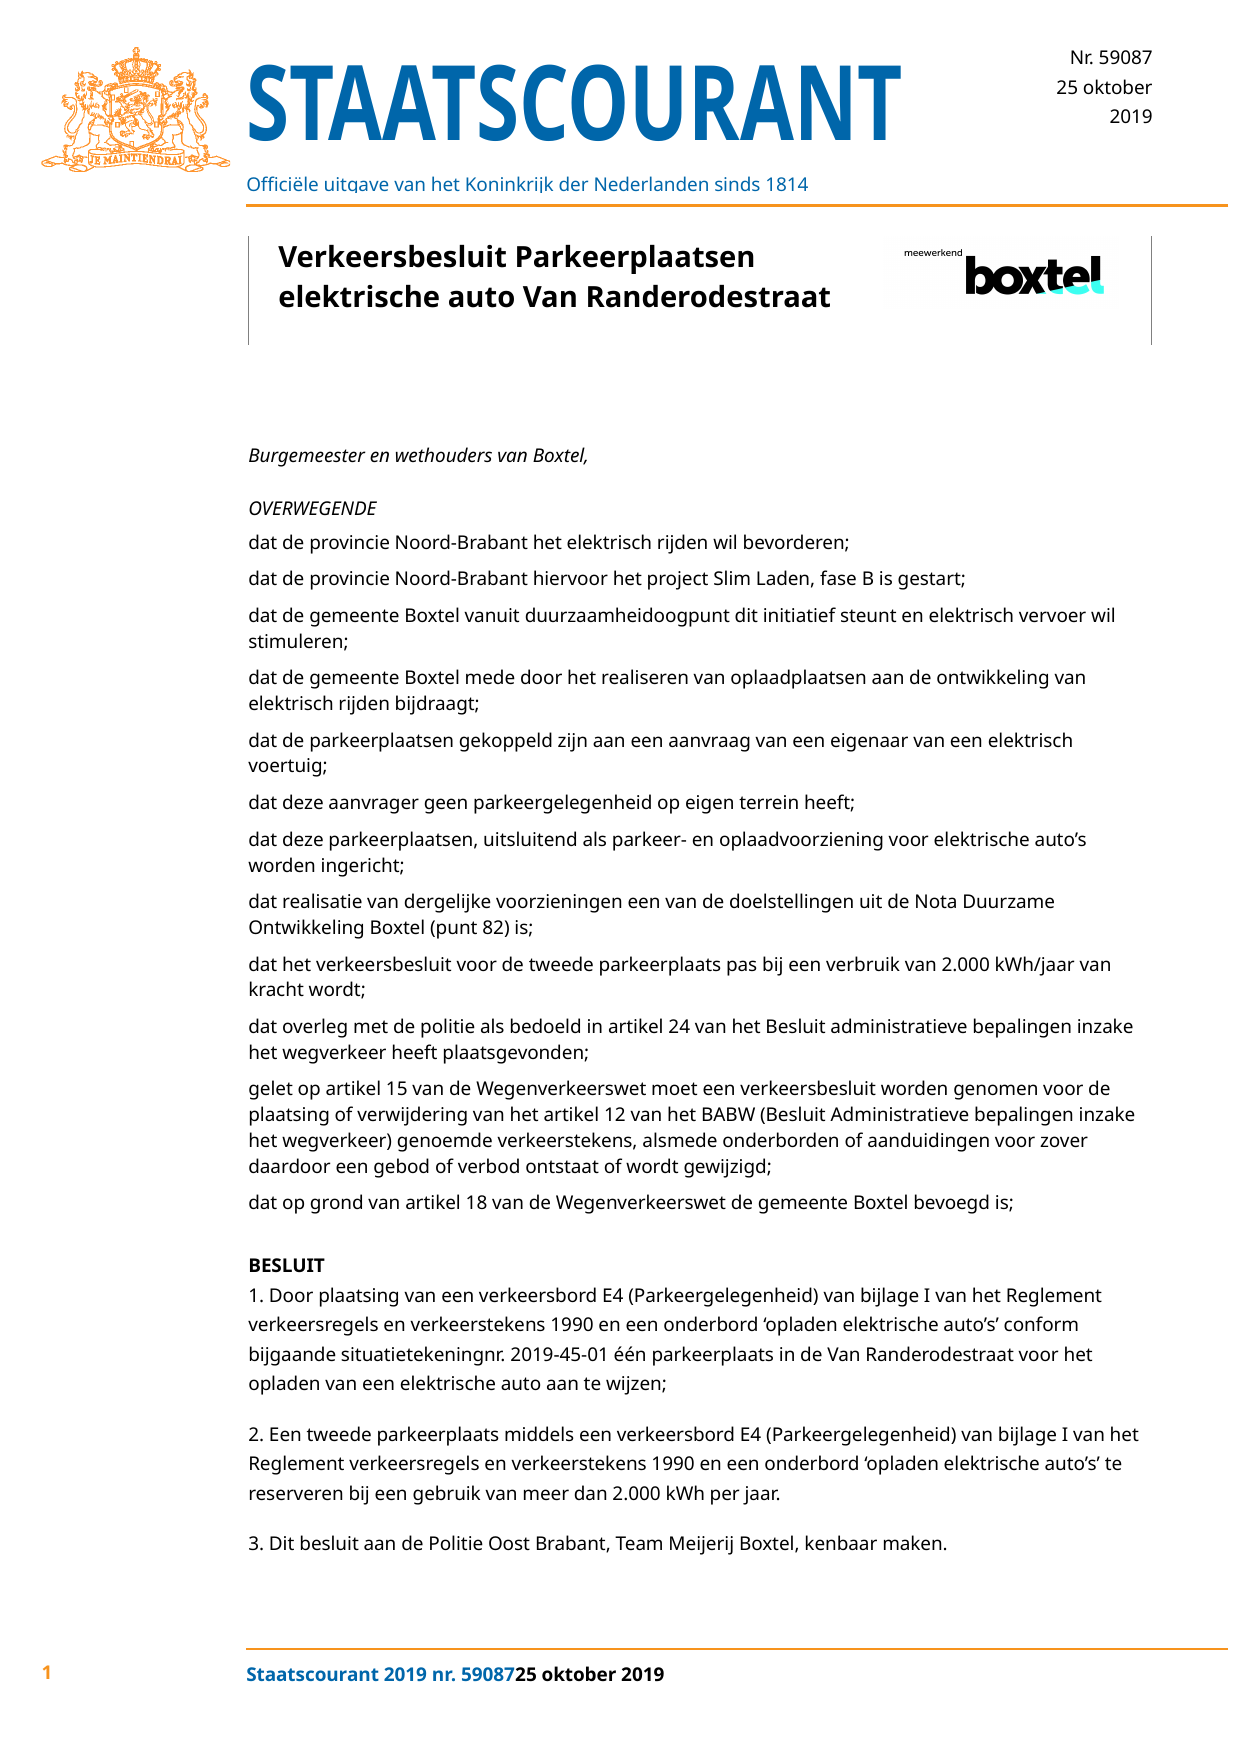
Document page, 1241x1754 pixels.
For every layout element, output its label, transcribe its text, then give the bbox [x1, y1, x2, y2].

text dat de parkeerplaatsen gekoppeld zijn aan een aanvraag van een eigenaar van een elektrisch voertuig; [248, 727, 1152, 778]
text dat de gemeente Boxtel vanuit duurzaamheidoogpunt dit initiatief steunt en elektrisch vervoer wil stimuleren; [248, 602, 1152, 654]
text OVERWEGENDE [248, 495, 1152, 521]
text dat deze parkeerplaatsen, uitsluitend als parkeer- en oplaadvoorziening voor elektrische auto’s worden ingericht; [248, 826, 1152, 877]
text dat de provincie Noord-Brabant hiervoor het project Slim Laden, fase B is gestart; [248, 566, 1152, 591]
picture [41, 47, 231, 172]
text dat de provincie Noord-Brabant het elektrisch rijden wil bevorderen; [248, 529, 1152, 554]
picture [882, 236, 1119, 309]
text 3. Dit besluit aan de Politie Oost Brabant, Team Meijerij Boxtel, kenbaar maken. [248, 1531, 1152, 1556]
text 1. Door plaatsing van een verkeersbord E4 (Parkeergelegenheid) van bijlage I van het Reglement verkeersregels en verkeerstekens 1990 en een onderbord ‘opladen elektrische auto’s’ conform bijgaande situatietekeningnr. 2019-45-01 één parkeerplaats in de Van Randerodestraat voor het opladen van een elektrische auto aan te wijzen; [248, 1282, 1152, 1396]
text dat de gemeente Boxtel mede door het realiseren van oplaadplaatsen aan de ontwikkeling van elektrisch rijden bijdraagt; [248, 664, 1152, 716]
text dat het verkeersbesluit voor de tweede parkeerplaats pas bij een verbruik van 2.000 kWh/jaar van kracht wordt; [248, 951, 1152, 1002]
text dat realisatie van dergelijke voorzieningen een van de doelstellingen uit de Nota Duurzame Ontwikkeling Boxtel (punt 82) is; [248, 888, 1152, 940]
text Burgemeester en wethouders van Boxtel, [248, 442, 1152, 468]
text 2. Een tweede parkeerplaats middels een verkeersbord E4 (Parkeergelegenheid) van bijlage I van het Reglement verkeersregels en verkeerstekens 1990 en een onderbord ‘opladen elektrische auto’s’ te reserveren bij een gebruik van meer dan 2.000 kWh per jaar. [248, 1421, 1152, 1506]
table_header Verkeersbesluit Parkeerplaatsen elektrische auto Van Randerodestraat [249, 236, 850, 345]
text BESLUIT [248, 1252, 1152, 1278]
text dat deze aanvrager geen parkeergelegenheid op eigen terrein heeft; [248, 789, 1152, 815]
text dat overleg met de politie als bedoeld in artikel 24 van het Besluit administratieve bepalingen inzake het wegverkeer heeft plaatsgevonden; [248, 1013, 1152, 1065]
text dat op grond van artikel 18 van de Wegenverkeerswet de gemeente Boxtel bevoegd is; [248, 1189, 1152, 1215]
table_header [850, 236, 1151, 345]
text gelet op artikel 15 van de Wegenverkeerswet moet een verkeersbesluit worden genomen voor de plaatsing of verwijdering van het artikel 12 van het BABW (Besluit Administratieve bepalingen inzake het wegverkeer) genoemde verkeerstekens, alsmede onderborden of aanduidingen voor zover daardoor een gebod of verbod ontstaat of wordt gewijzigd; [248, 1076, 1152, 1178]
